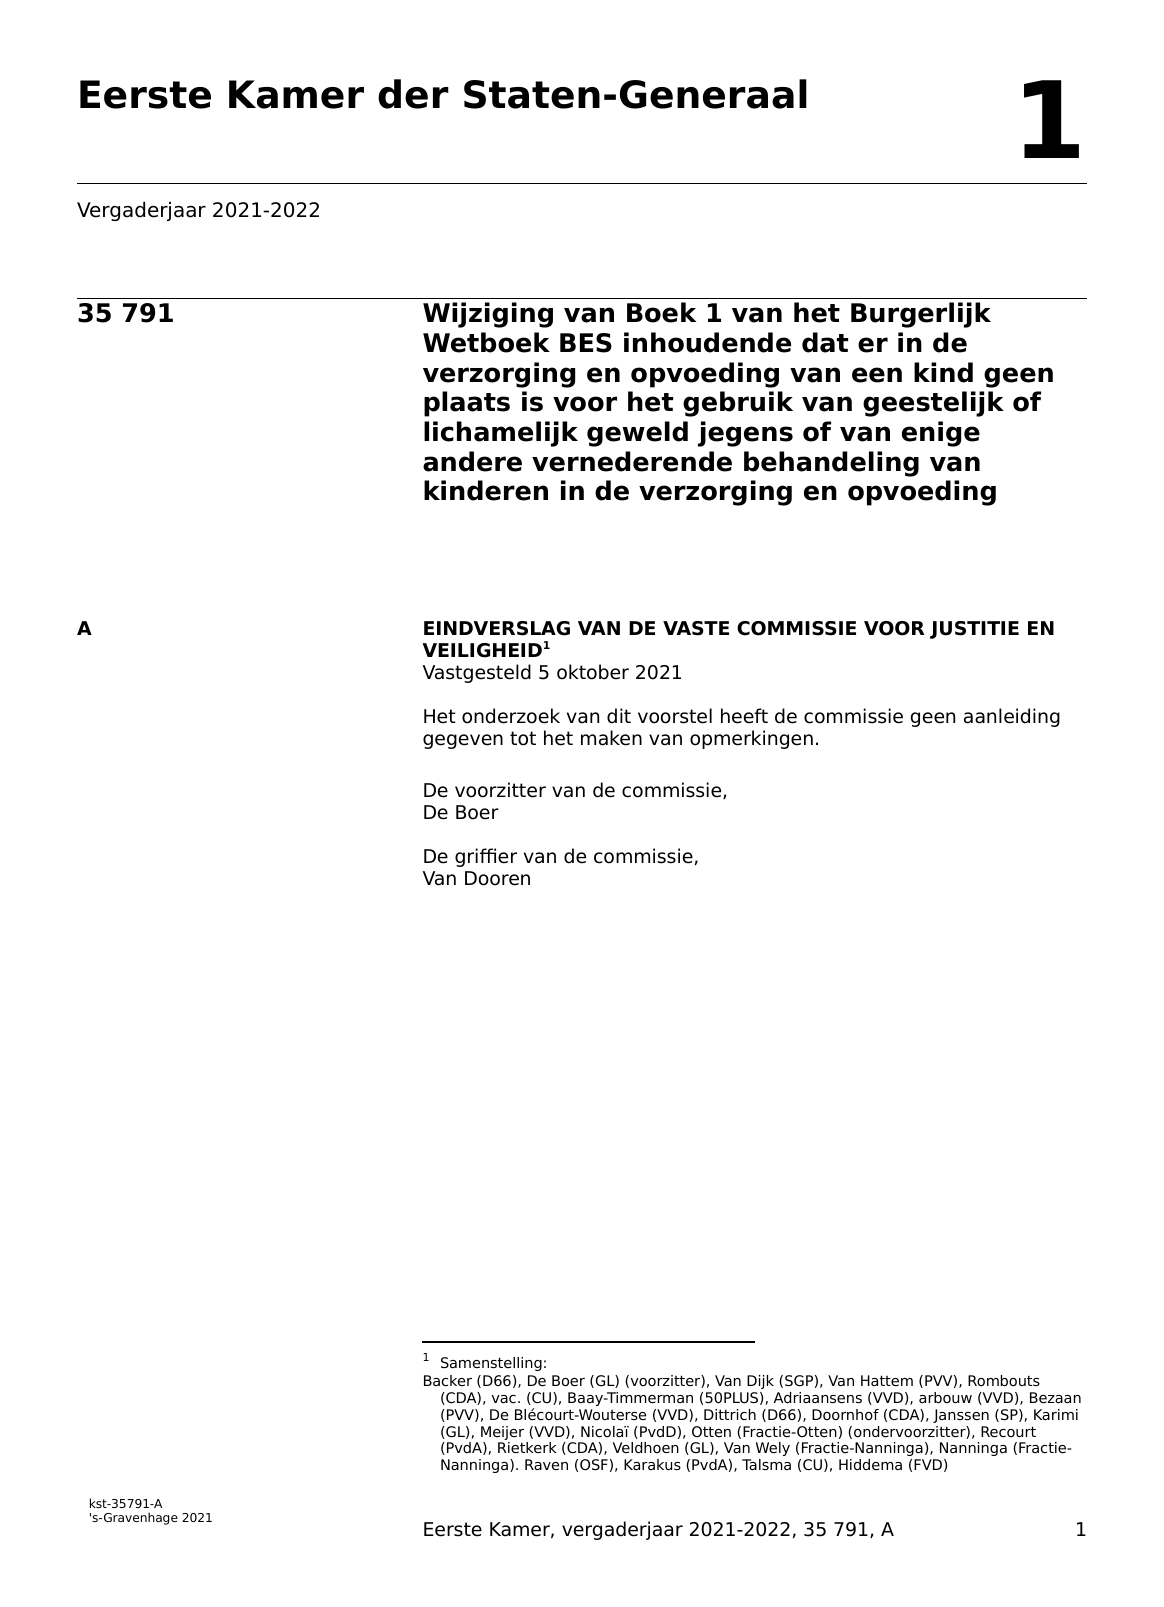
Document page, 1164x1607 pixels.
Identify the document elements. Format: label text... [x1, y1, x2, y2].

table_header Eerste Kamer der Staten-Generaal [77, 59, 886, 183]
table_header 1 [886, 59, 1087, 183]
text 's-Gravenhage 2021 [88, 1511, 323, 1525]
text Het onderzoek van dit voorstel heeft de commissie geen aanleiding gegeven tot het maken van opmerkingen. [422, 706, 1087, 750]
subtitle A EINDVERSLAG VAN DE VASTE COMMISSIE VOOR JUSTITIE EN VEILIGHEID [77, 618, 1087, 662]
text Samenstelling: [422, 1351, 1087, 1373]
subtitle 35 791 Wijziging van Boek 1 van het Burgerlijk Wetboek BES inhoudende dat er in de verzorging en opvoeding van een kind geen plaats is voor het gebruik van geestelijk of lichamelijk geweld jegens of van enige andere vernederende behandeling van kinderen in de verzorging en opvoeding [77, 299, 1087, 507]
text Vastgesteld 5 oktober 2021 [422, 662, 1087, 684]
table_cell Vergaderjaar 2021-2022 [77, 184, 1087, 298]
text kst-35791-A [88, 1497, 323, 1511]
text De voorzitter van de commissie, De Boer [422, 780, 1087, 824]
text De griffier van de commissie, Van Dooren [422, 846, 1087, 890]
text Backer (D66), De Boer (GL) (voorzitter), Van Dijk (SGP), Van Hattem (PVV), Rombouts (CDA), vac. (CU), Baay-Timmerman (50PLUS), Adriaansens (VVD), arbouw (VVD), Bezaan (PVV), De Blécourt-Wouterse (VVD), Dittrich (D66), Doornhof (CDA), Janssen (SP), Karimi (GL), Meijer (VVD), Nicolaï (PvdD), Otten (Fractie-Otten) (ondervoorzitter), Recourt (PvdA), Rietkerk (CDA), Veldhoen (GL), Van Wely (Fractie-Nanninga), Nanninga (Fractie-Nanninga). Raven (OSF), Karakus (PvdA), Talsma (CU), Hiddema (FVD) [422, 1373, 1087, 1474]
